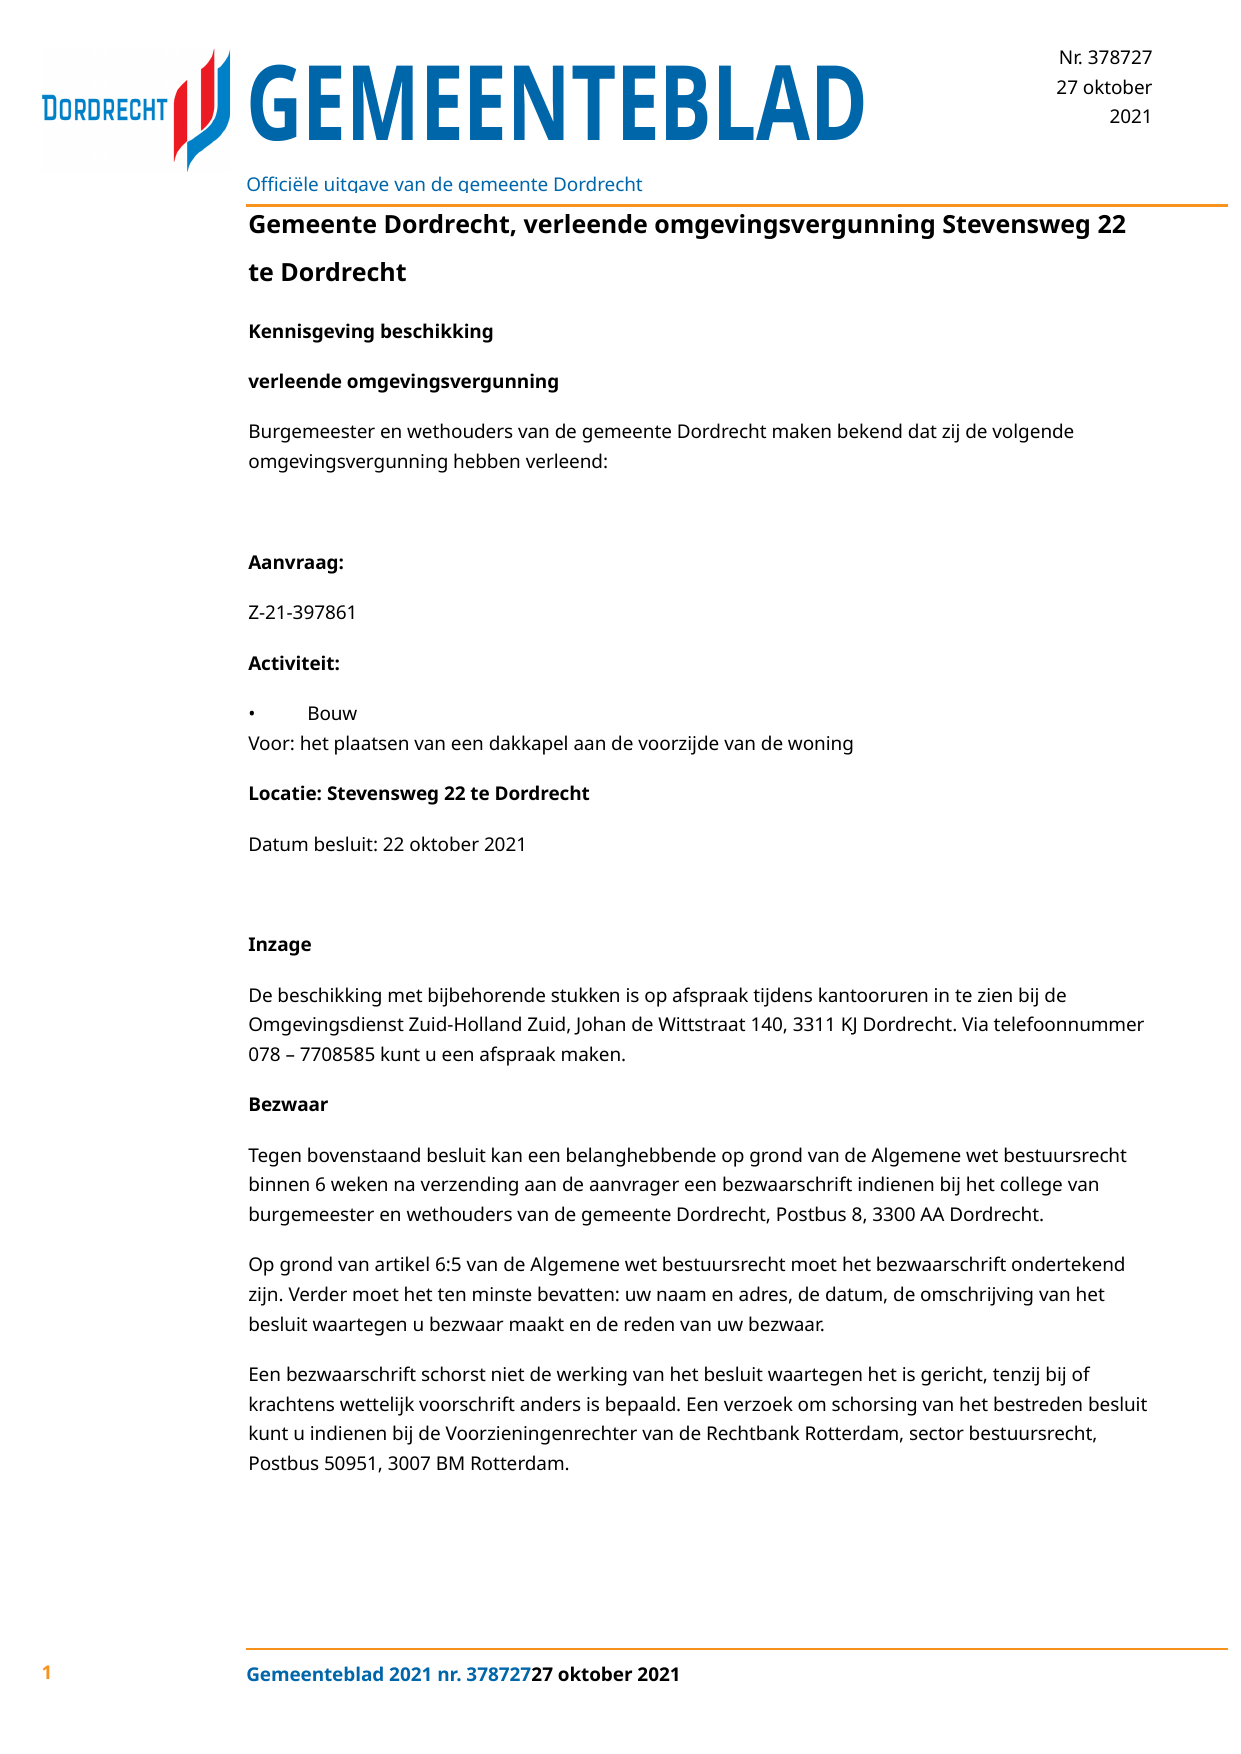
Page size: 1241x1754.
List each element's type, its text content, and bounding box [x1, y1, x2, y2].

text Inzage [248, 932, 1152, 957]
text Burgemeester en wethouders van de gemeente Dordrecht maken bekend dat zij de volgende omgevingsvergunning hebben verleend: [248, 419, 1152, 474]
text Gemeente Dordrecht, verleende omgevingsvergunning Stevensweg 22 te Dordrecht [248, 207, 1152, 288]
picture [41, 47, 231, 172]
text Datum besluit: 22 oktober 2021 [248, 831, 1152, 857]
text Z-21-397861 [248, 599, 1152, 625]
text Aanvraag: [248, 549, 1152, 575]
text De beschikking met bijbehorende stukken is op afspraak tijdens kantooruren in te zien bij de Omgevingsdienst Zuid-Holland Zuid, Johan de Wittstraat 140, 3311 KJ Dordrecht. Via telefoonnummer 078 – 7708585 kunt u een afspraak maken. [248, 982, 1152, 1067]
text Activiteit: [248, 650, 1152, 676]
list Bouw [248, 700, 1152, 726]
text Voor: het plaatsen van een dakkapel aan de voorzijde van de woning [248, 730, 1152, 756]
text Tegen bovenstaand besluit kan een belanghebbende op grond van de Algemene wet bestuursrecht binnen 6 weken na verzending aan de aanvrager een bezwaarschrift indienen bij het college van burgemeester en wethouders van de gemeente Dordrecht, Postbus 8, 3300 AA Dordrecht. [248, 1142, 1152, 1227]
text Op grond van artikel 6:5 van de Algemene wet bestuursrecht moet het bezwaarschrift ondertekend zijn. Verder moet het ten minste bevatten: uw naam en adres, de datum, de omschrijving van het besluit waartegen u bezwaar maakt en de reden van uw bezwaar. [248, 1252, 1152, 1337]
text Bezwaar [248, 1092, 1152, 1117]
text verleende omgevingsvergunning [248, 368, 1152, 394]
text Een bezwaarschrift schorst niet de werking van het besluit waartegen het is gericht, tenzij bij of krachtens wettelijk voorschrift anders is bepaald. Een verzoek om schorsing van het bestreden besluit kunt u indienen bij de Voorzieningenrechter van de Rechtbank Rotterdam, sector bestuursrecht, Postbus 50951, 3007 BM Rotterdam. [248, 1361, 1152, 1476]
text Kennisgeving beschikking [248, 318, 1152, 344]
text Locatie: Stevensweg 22 te Dordrecht [248, 780, 1152, 806]
